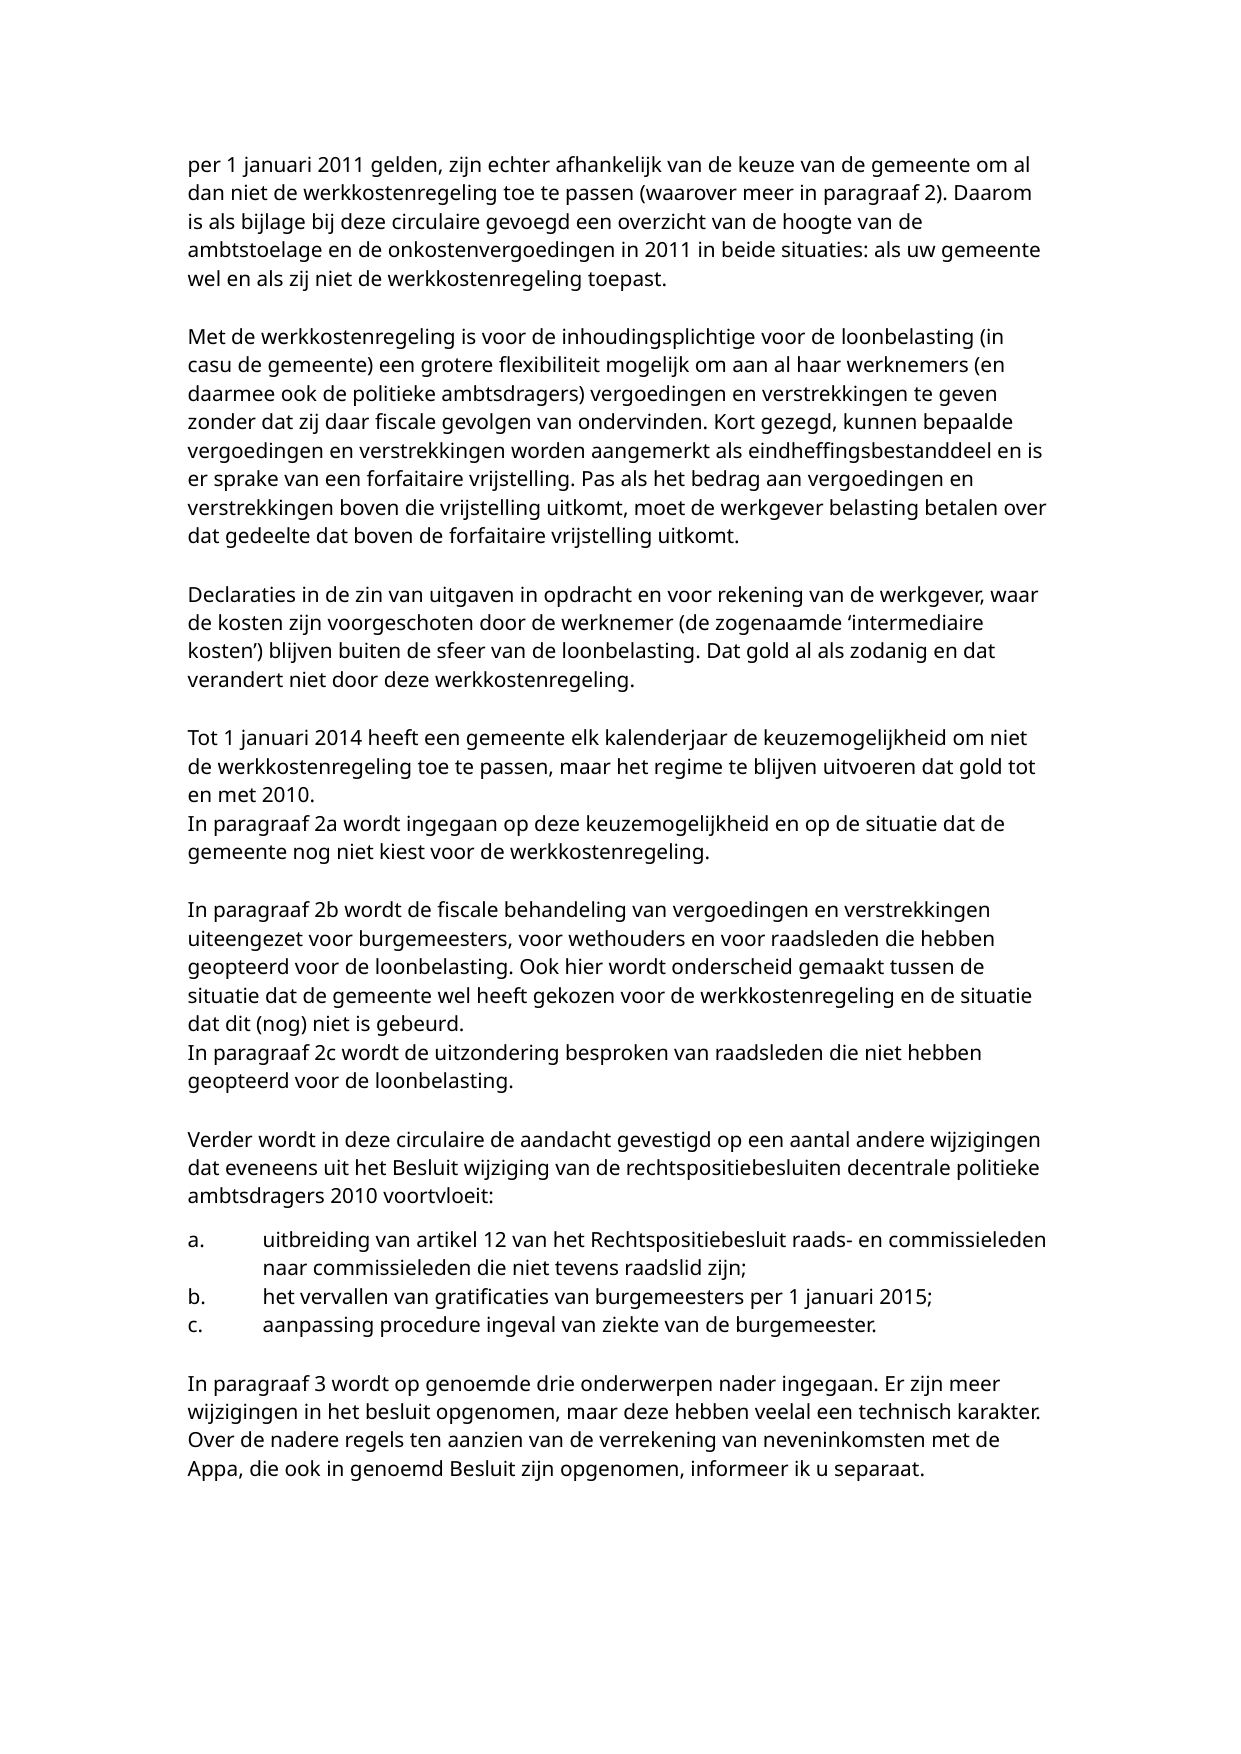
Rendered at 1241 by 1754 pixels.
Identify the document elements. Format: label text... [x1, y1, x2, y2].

text In paragraaf 3 wordt op genoemde drie onderwerpen nader ingegaan. Er zijn meer wijzigingen in het besluit opgenomen, maar deze hebben veelal een technisch karakter. [187, 1369, 1053, 1426]
text In paragraaf 2a wordt ingegaan op deze keuzemogelijkheid en op de situatie dat de gemeente nog niet kiest voor de werkkostenregeling. [187, 809, 1053, 866]
list uitbreiding van artikel 12 van het Rechtspositiebesluit raads- en commissieleden naar commissieleden die niet tevens raadslid zijn; [187, 1225, 1053, 1282]
text Met de werkkostenregeling is voor de inhoudingsplichtige voor de loonbelasting (in casu de gemeente) een grotere flexibiliteit mogelijk om aan al haar werknemers (en daarmee ook de politieke ambtsdragers) vergoedingen en verstrekkingen te geven zonder dat zij daar fiscale gevolgen van ondervinden. Kort gezegd, kunnen bepaalde vergoedingen en verstrekkingen worden aangemerkt als eindheffingsbestanddeel en is er sprake van een forfaitaire vrijstelling. Pas als het bedrag aan vergoedingen en verstrekkingen boven die vrijstelling uitkomt, moet de werkgever belasting betalen over dat gedeelte dat boven de forfaitaire vrijstelling uitkomt. [187, 322, 1053, 550]
text Over de nadere regels ten aanzien van de verrekening van neveninkomsten met de Appa, die ook in genoemd Besluit zijn opgenomen, informeer ik u separaat. [187, 1426, 1053, 1482]
list het vervallen van gratificaties van burgemeesters per 1 januari 2015; [187, 1282, 1053, 1310]
list aanpassing procedure ingeval van ziekte van de burgemeester. [187, 1310, 1053, 1339]
text In paragraaf 2c wordt de uitzondering besproken van raadsleden die niet hebben geopteerd voor de loonbelasting. [187, 1038, 1053, 1095]
text Declaraties in de zin van uitgaven in opdracht en voor rekening van de werkgever, waar de kosten zijn voorgeschoten door de werknemer (de zogenaamde ‘intermediaire kosten’) blijven buiten de sfeer van de loonbelasting. Dat gold al als zodanig en dat verandert niet door deze werkkostenregeling. [187, 580, 1053, 693]
text In paragraaf 2b wordt de fiscale behandeling van vergoedingen en verstrekkingen uiteengezet voor burgemeesters, voor wethouders en voor raadsleden die hebben geopteerd voor de loonbelasting. Ook hier wordt onderscheid gemaakt tussen de situatie dat de gemeente wel heeft gekozen voor de werkkostenregeling en de situatie dat dit (nog) niet is gebeurd. [187, 896, 1053, 1038]
text Tot 1 januari 2014 heeft een gemeente elk kalenderjaar de keuzemogelijkheid om niet de werkkostenregeling toe te passen, maar het regime te blijven uitvoeren dat gold tot en met 2010. [187, 723, 1053, 809]
text per 1 januari 2011 gelden, zijn echter afhankelijk van de keuze van de gemeente om al dan niet de werkkostenregeling toe te passen (waarover meer in paragraaf 2). Daarom is als bijlage bij deze circulaire gevoegd een overzicht van de hoogte van de ambtstoelage en de onkostenvergoedingen in 2011 in beide situaties: als uw gemeente wel en als zij niet de werkkostenregeling toepast. [187, 150, 1053, 292]
text Verder wordt in deze circulaire de aandacht gevestigd op een aantal andere wijzigingen dat eveneens uit het Besluit wijziging van de rechtspositiebesluiten decentrale politieke ambtsdragers 2010 voortvloeit: [187, 1125, 1053, 1210]
